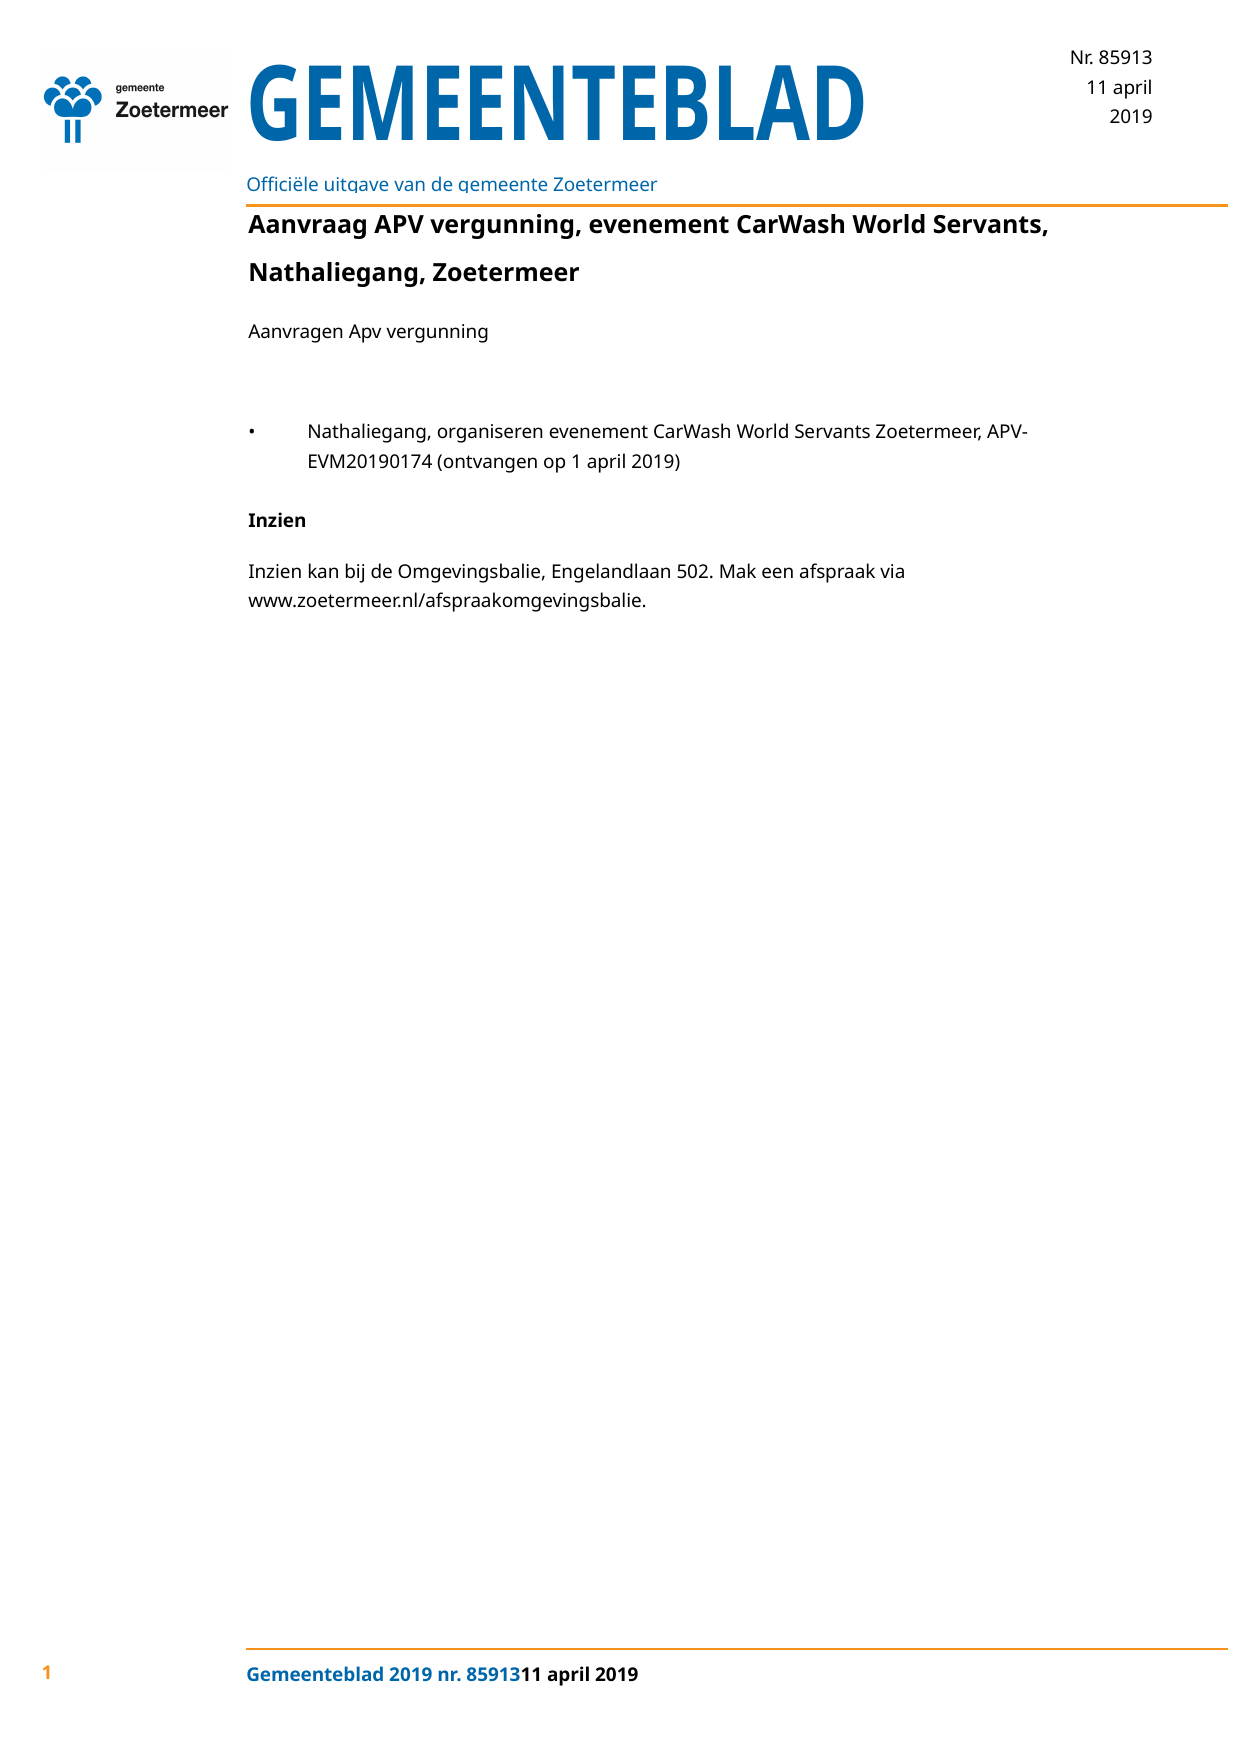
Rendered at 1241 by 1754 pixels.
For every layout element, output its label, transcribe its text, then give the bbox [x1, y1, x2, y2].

picture [41, 47, 231, 172]
text Aanvragen Apv vergunning [248, 318, 1152, 344]
text Inzien [248, 507, 1152, 533]
text Aanvraag APV vergunning, evenement CarWash World Servants, Nathaliegang, Zoetermeer [248, 207, 1152, 288]
list Nathaliegang, organiseren evenement CarWash World Servants Zoetermeer, APV-EVM20190174 (ontvangen op 1 april 2019) [248, 419, 1152, 474]
text Inzien kan bij de Omgevingsbalie, Engelandlaan 502. Mak een afspraak via www.zoetermeer.nl/afspraakomgevingsbalie. [248, 558, 1152, 613]
